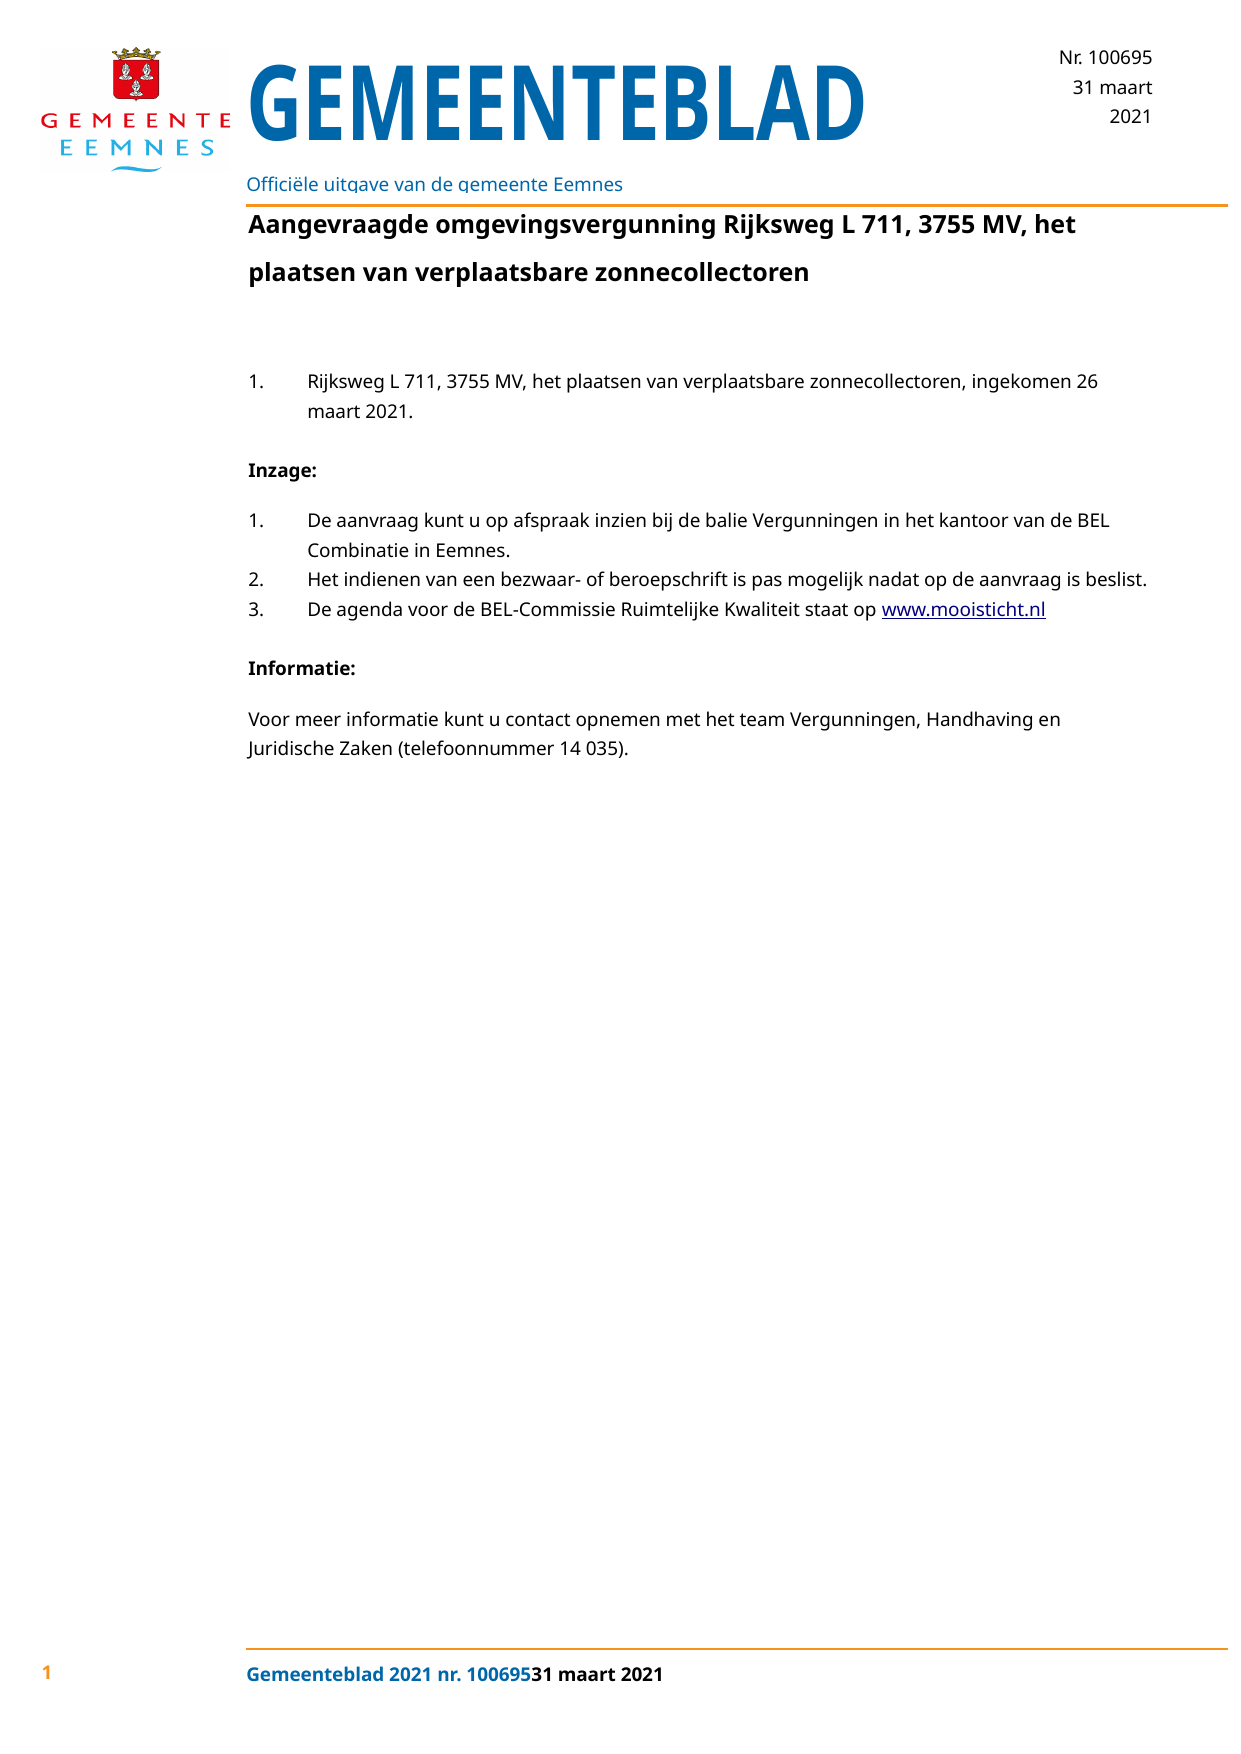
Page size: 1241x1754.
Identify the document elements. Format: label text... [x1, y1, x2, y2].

list De aanvraag kunt u op afspraak inzien bij de balie Vergunningen in het kantoor van de BEL Combinatie in Eemnes. [248, 507, 1152, 563]
text Voor meer informatie kunt u contact opnemen met het team Vergunningen, Handhaving en Juridische Zaken (telefoonnummer 14 035). [248, 706, 1152, 761]
text Informatie: [248, 655, 1152, 681]
text Inzage: [248, 457, 1152, 483]
picture [41, 47, 231, 172]
list Het indienen van een bezwaar- of beroepschrift is pas mogelijk nadat op de aanvraag is beslist. [248, 567, 1152, 592]
list Rijksweg L 711, 3755 MV, het plaatsen van verplaatsbare zonnecollectoren, ingekomen 26 maart 2021. [248, 368, 1152, 424]
list De agenda voor de BEL-Commissie Ruimtelijke Kwaliteit staat op www.mooisticht.nl [248, 596, 1152, 622]
text Aangevraagde omgevingsvergunning Rijksweg L 711, 3755 MV, het plaatsen van verplaatsbare zonnecollectoren [248, 207, 1152, 288]
